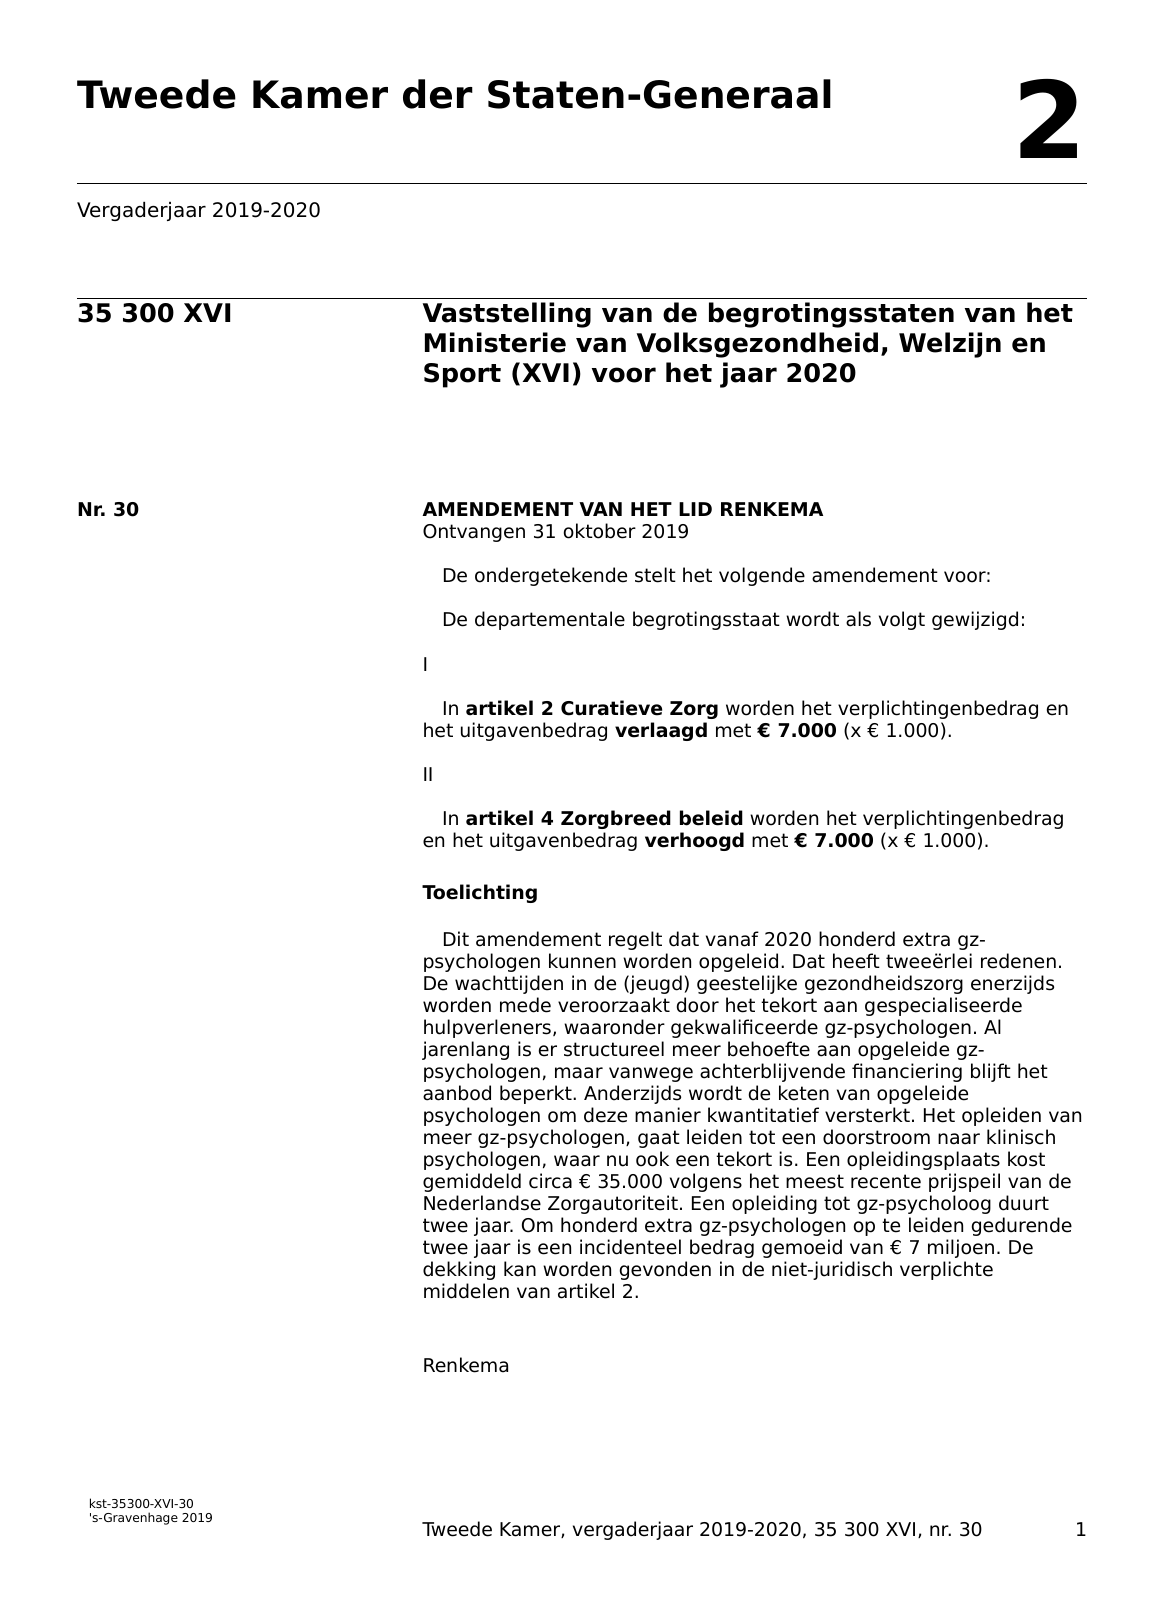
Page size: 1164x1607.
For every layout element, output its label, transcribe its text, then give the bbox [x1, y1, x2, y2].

text Renkema [422, 1333, 1087, 1377]
text I [422, 653, 1087, 676]
text De departementale begrotingsstaat wordt als volgt gewijzigd: [422, 609, 1087, 631]
text De ondergetekende stelt het volgende amendement voor: [422, 565, 1087, 587]
text In artikel 4 Zorgbreed beleid worden het verplichtingenbedrag en het uitgavenbedrag verhoogd met € 7.000 (x € 1.000). [422, 808, 1087, 852]
subtitle Toelichting [422, 882, 1087, 904]
text Dit amendement regelt dat vanaf 2020 honderd extra gz-psychologen kunnen worden opgeleid. Dat heeft tweeërlei redenen. De wachttijden in de (jeugd) geestelijke gezondheidszorg enerzijds worden mede veroorzaakt door het tekort aan gespecialiseerde hulpverleners, waaronder gekwalificeerde gz-psychologen. Al jarenlang is er structureel meer behoefte aan opgeleide gz-psychologen, maar vanwege achterblijvende financiering blijft het aanbod beperkt. Anderzijds wordt de keten van opgeleide psychologen om deze manier kwantitatief versterkt. Het opleiden van meer gz-psychologen, gaat leiden tot een doorstroom naar klinisch psychologen, waar nu ook een tekort is. Een opleidingsplaats kost gemiddeld circa € 35.000 volgens het meest recente prijspeil van de Nederlandse Zorgautoriteit. Een opleiding tot gz-psycholoog duurt twee jaar. Om honderd extra gz-psychologen op te leiden gedurende twee jaar is een incidenteel bedrag gemoeid van € 7 miljoen. De dekking kan worden gevonden in de niet-juridisch verplichte middelen van artikel 2. [422, 929, 1087, 1303]
table_cell Vergaderjaar 2019-2020 [77, 184, 1087, 298]
text In artikel 2 Curatieve Zorg worden het verplichtingenbedrag en het uitgavenbedrag verlaagd met € 7.000 (x € 1.000). [422, 698, 1087, 742]
text 's-Gravenhage 2019 [88, 1511, 323, 1525]
text Ontvangen 31 oktober 2019 [422, 521, 1087, 543]
text II [422, 764, 1087, 786]
subtitle 35 300 XVI Vaststelling van de begrotingsstaten van het Ministerie van Volksgezondheid, Welzijn en Sport (XVI) voor het jaar 2020 [77, 299, 1087, 388]
subtitle Nr. 30 AMENDEMENT VAN HET LID RENKEMA [77, 499, 1087, 521]
table_header Tweede Kamer der Staten-Generaal [77, 59, 886, 183]
text kst-35300-XVI-30 [88, 1497, 323, 1511]
table_header 2 [886, 59, 1087, 183]
